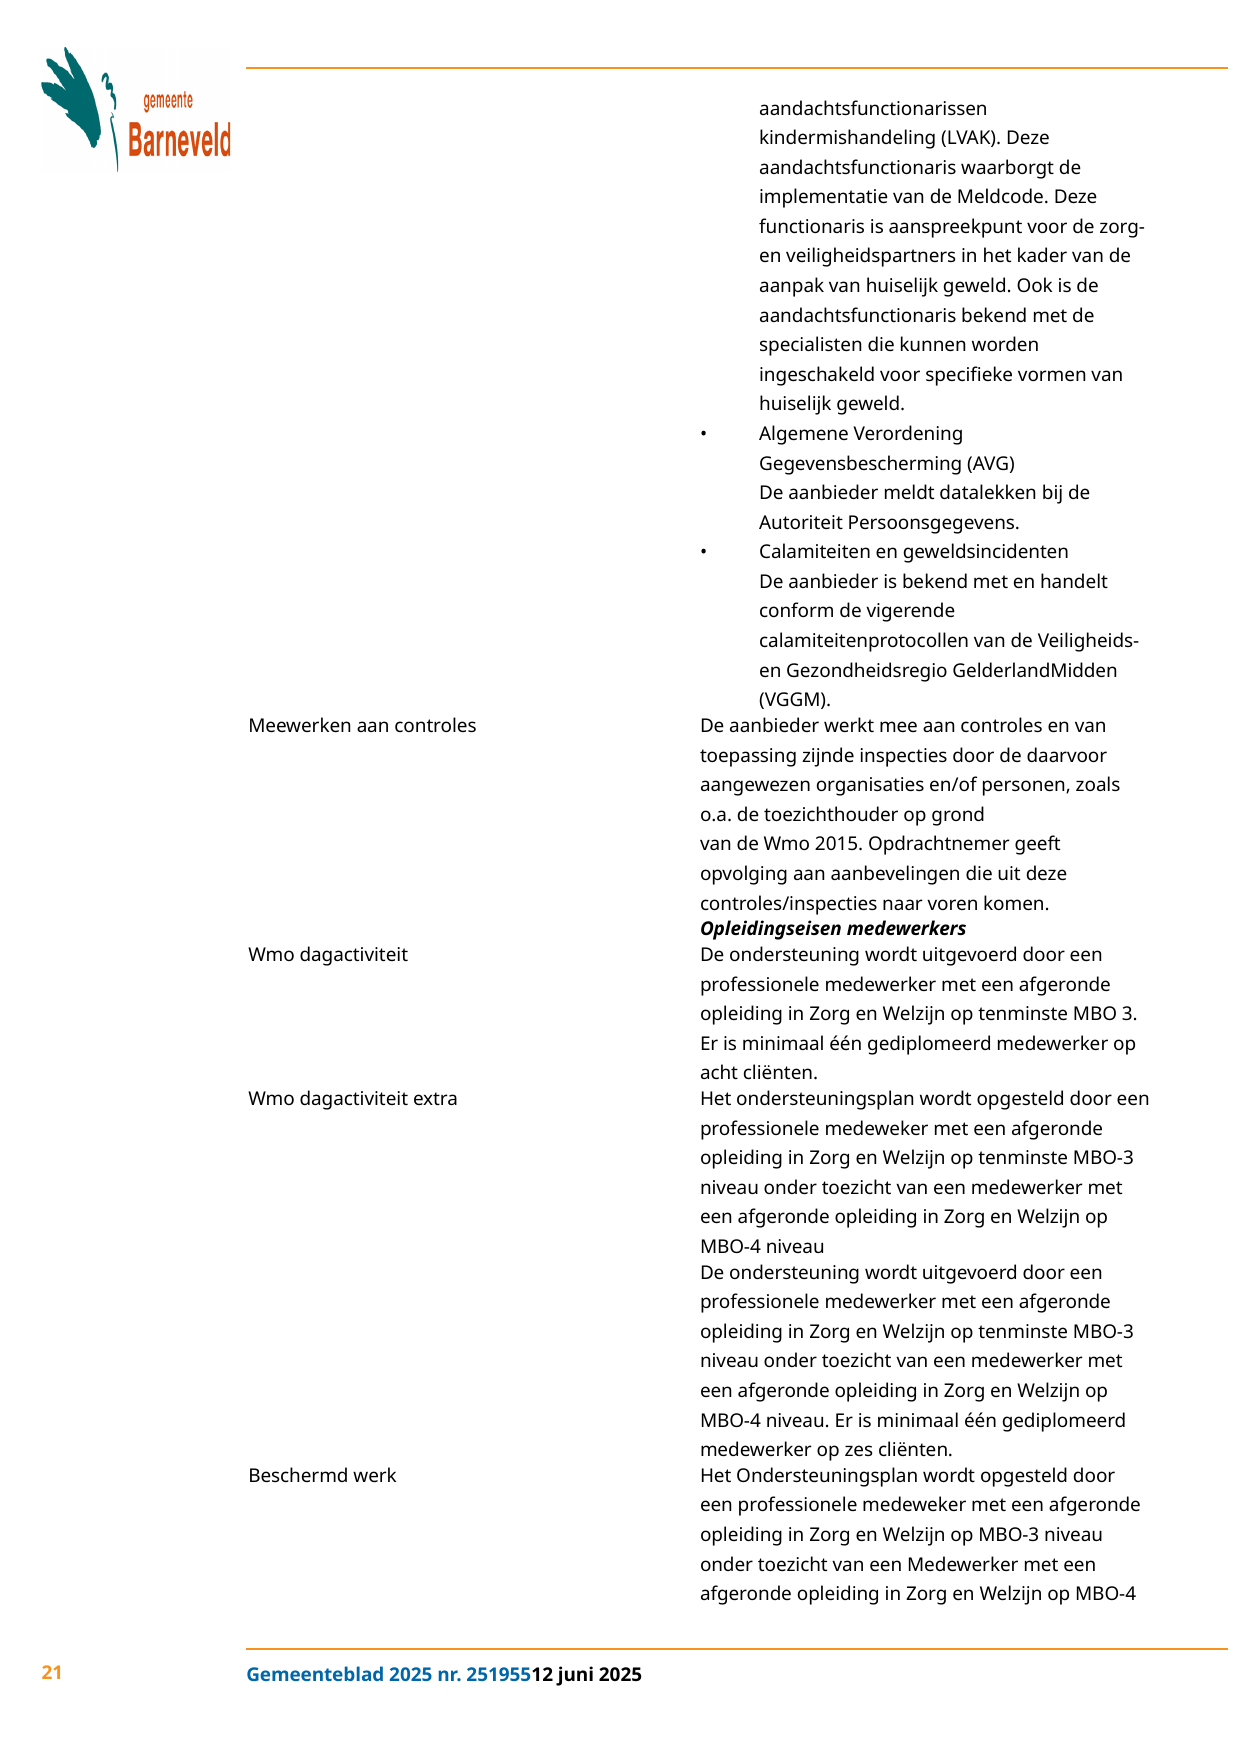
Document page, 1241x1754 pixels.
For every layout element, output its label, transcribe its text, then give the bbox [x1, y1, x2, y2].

table_cell De aanbieder werkt mee aan controles en van toepassing zijnde inspecties door de daarvoor aangewezen organisaties en/of personen, zoals o.a. de toezichthouder op grond van de Wmo 2015. Opdrachtnemer geeft opvolging aan aanbevelingen die uit deze controles/inspecties naar voren komen. [700, 712, 1152, 915]
table_cell Wmo dagactiviteit [248, 941, 700, 1085]
table_cell Meewerken aan controles [248, 712, 700, 915]
table_cell Het Ondersteuningsplan wordt opgesteld door een professionele medeweker met een afgeronde opleiding in Zorg en Welzijn op MBO-3 niveau onder toezicht van een Medewerker met een afgeronde opleiding in Zorg en Welzijn op MBO-4 [700, 1462, 1152, 1606]
table_cell Wmo dagactiviteit extra [248, 1085, 700, 1259]
table_cell Beschermd werk [248, 1462, 700, 1606]
table_cell De ondersteuning wordt uitgevoerd door een professionele medewerker met een afgeronde opleiding in Zorg en Welzijn op tenminste MBO 3. Er is minimaal één gediplomeerd medewerker op acht cliënten. [700, 941, 1152, 1085]
table_cell Opleidingseisen medewerkers [700, 915, 1152, 941]
table_cell Het ondersteuningsplan wordt opgesteld door een professionele medeweker met een afgeronde opleiding in Zorg en Welzijn op tenminste MBO-3 niveau onder toezicht van een medewerker met een afgeronde opleiding in Zorg en Welzijn op MBO-4 niveau [700, 1085, 1152, 1259]
table_cell aandachtsfunctionarissen kindermishandeling (LVAK). Deze aandachtsfunctionaris waarborgt de implementatie van de Meldcode. Deze functionaris is aanspreekpunt voor de zorg- en veiligheidspartners in het kader van de aanpak van huiselijk geweld. Ook is de aandachtsfunctionaris bekend met de specialisten die kunnen worden ingeschakeld voor specifieke vormen van huiselijk geweld. Algemene Verordening Gegevensbescherming (AVG) De aanbieder meldt datalekken bij de Autoriteit Persoonsgegevens. Calamiteiten en geweldsincidenten De aanbieder is bekend met en handelt conform de vigerende calamiteitenprotocollen van de Veiligheids- en Gezondheidsregio GelderlandMidden (VGGM). [700, 95, 1152, 712]
picture [41, 47, 231, 172]
table_cell [248, 95, 700, 712]
table_cell [248, 915, 700, 941]
table_cell De ondersteuning wordt uitgevoerd door een professionele medewerker met een afgeronde opleiding in Zorg en Welzijn op tenminste MBO-3 niveau onder toezicht van een medewerker met een afgeronde opleiding in Zorg en Welzijn op MBO-4 niveau. Er is minimaal één gediplomeerd medewerker op zes cliënten. [700, 1259, 1152, 1462]
table_cell [248, 1259, 700, 1462]
